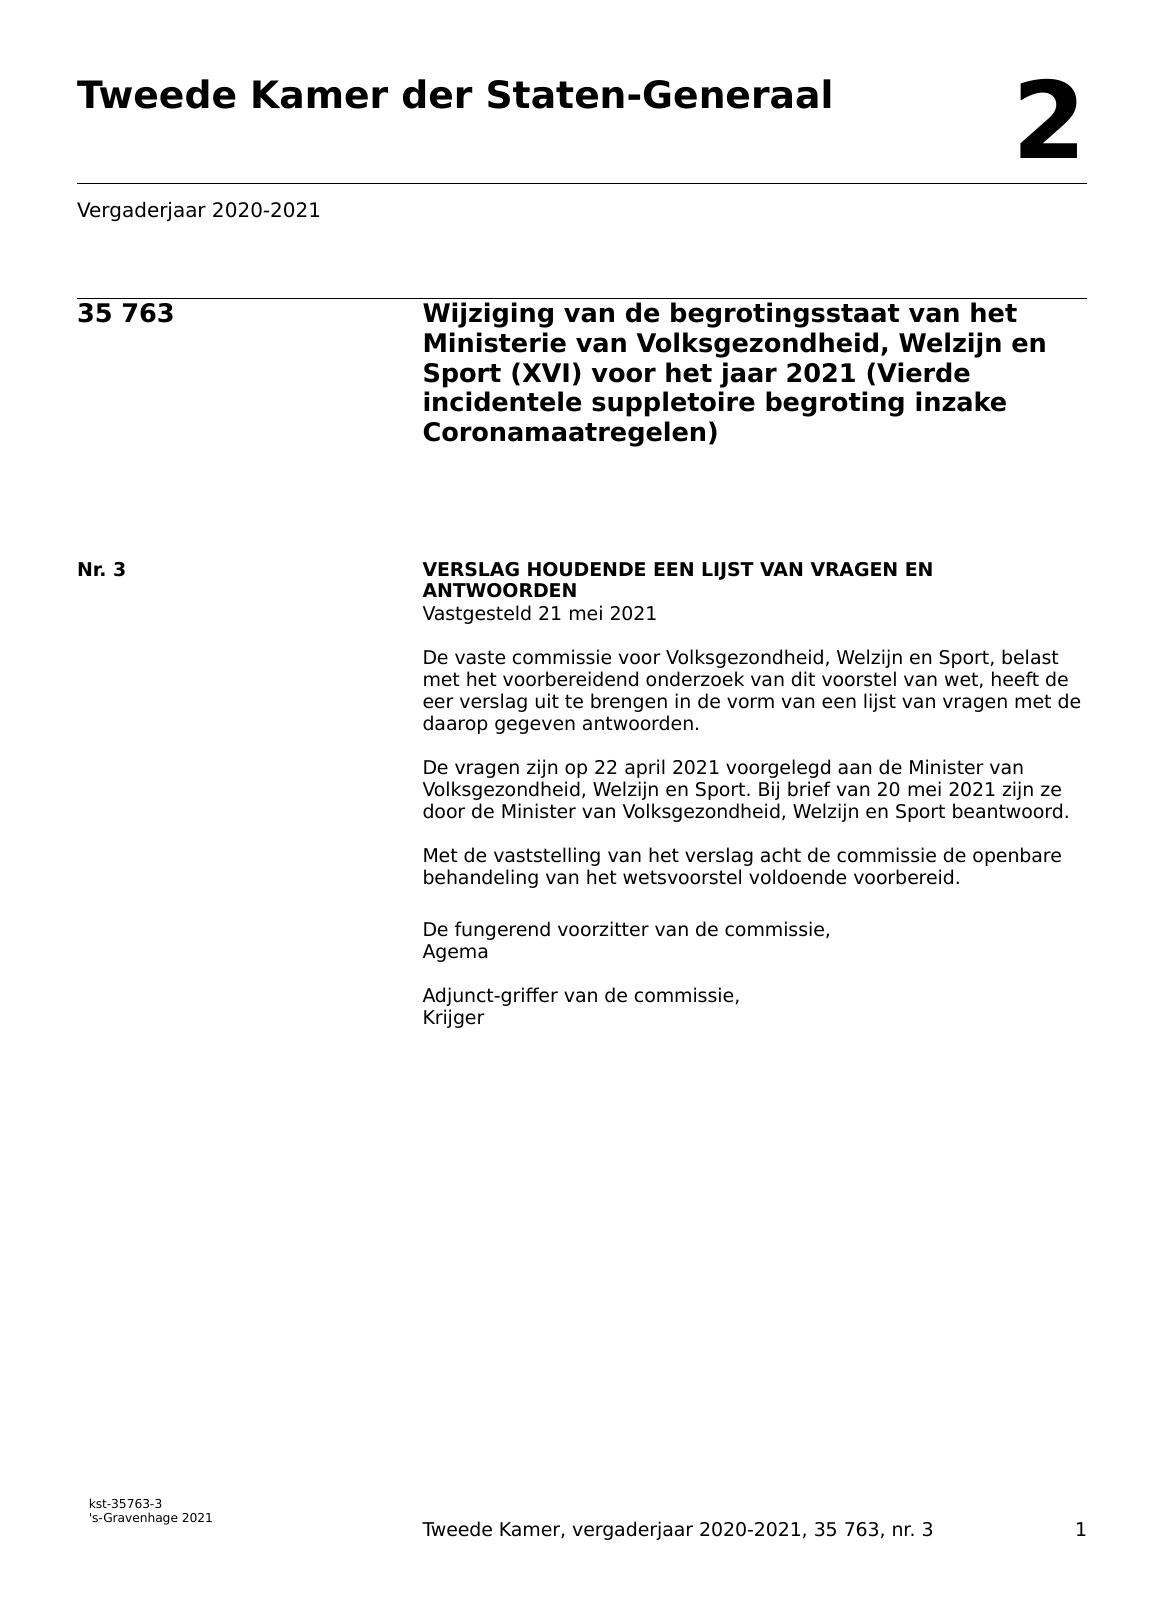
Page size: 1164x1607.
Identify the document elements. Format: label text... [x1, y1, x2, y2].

text Met de vaststelling van het verslag acht de commissie de openbare behandeling van het wetsvoorstel voldoende voorbereid. [422, 845, 1087, 889]
table_cell Vergaderjaar 2020-2021 [77, 184, 1087, 298]
text De vragen zijn op 22 april 2021 voorgelegd aan de Minister van Volksgezondheid, Welzijn en Sport. Bij brief van 20 mei 2021 zijn ze door de Minister van Volksgezondheid, Welzijn en Sport beantwoord. [422, 757, 1087, 823]
text De vaste commissie voor Volksgezondheid, Welzijn en Sport, belast met het voorbereidend onderzoek van dit voorstel van wet, heeft de eer verslag uit te brengen in de vorm van een lijst van vragen met de daarop gegeven antwoorden. [422, 647, 1087, 734]
subtitle 35 763 Wijziging van de begrotingsstaat van het Ministerie van Volksgezondheid, Welzijn en Sport (XVI) voor het jaar 2021 (Vierde incidentele suppletoire begroting inzake Coronamaatregelen) [77, 299, 1087, 447]
text Adjunct-griffer van de commissie, Krijger [422, 985, 1087, 1029]
text De fungerend voorzitter van de commissie, Agema [422, 919, 1087, 963]
text kst-35763-3 [88, 1497, 323, 1511]
text Vastgesteld 21 mei 2021 [422, 602, 1087, 624]
table_header 2 [886, 59, 1087, 183]
table_header Tweede Kamer der Staten-Generaal [77, 59, 886, 183]
subtitle Nr. 3 VERSLAG HOUDENDE EEN LIJST VAN VRAGEN EN ANTWOORDEN [77, 558, 1087, 602]
text 's-Gravenhage 2021 [88, 1511, 323, 1525]
